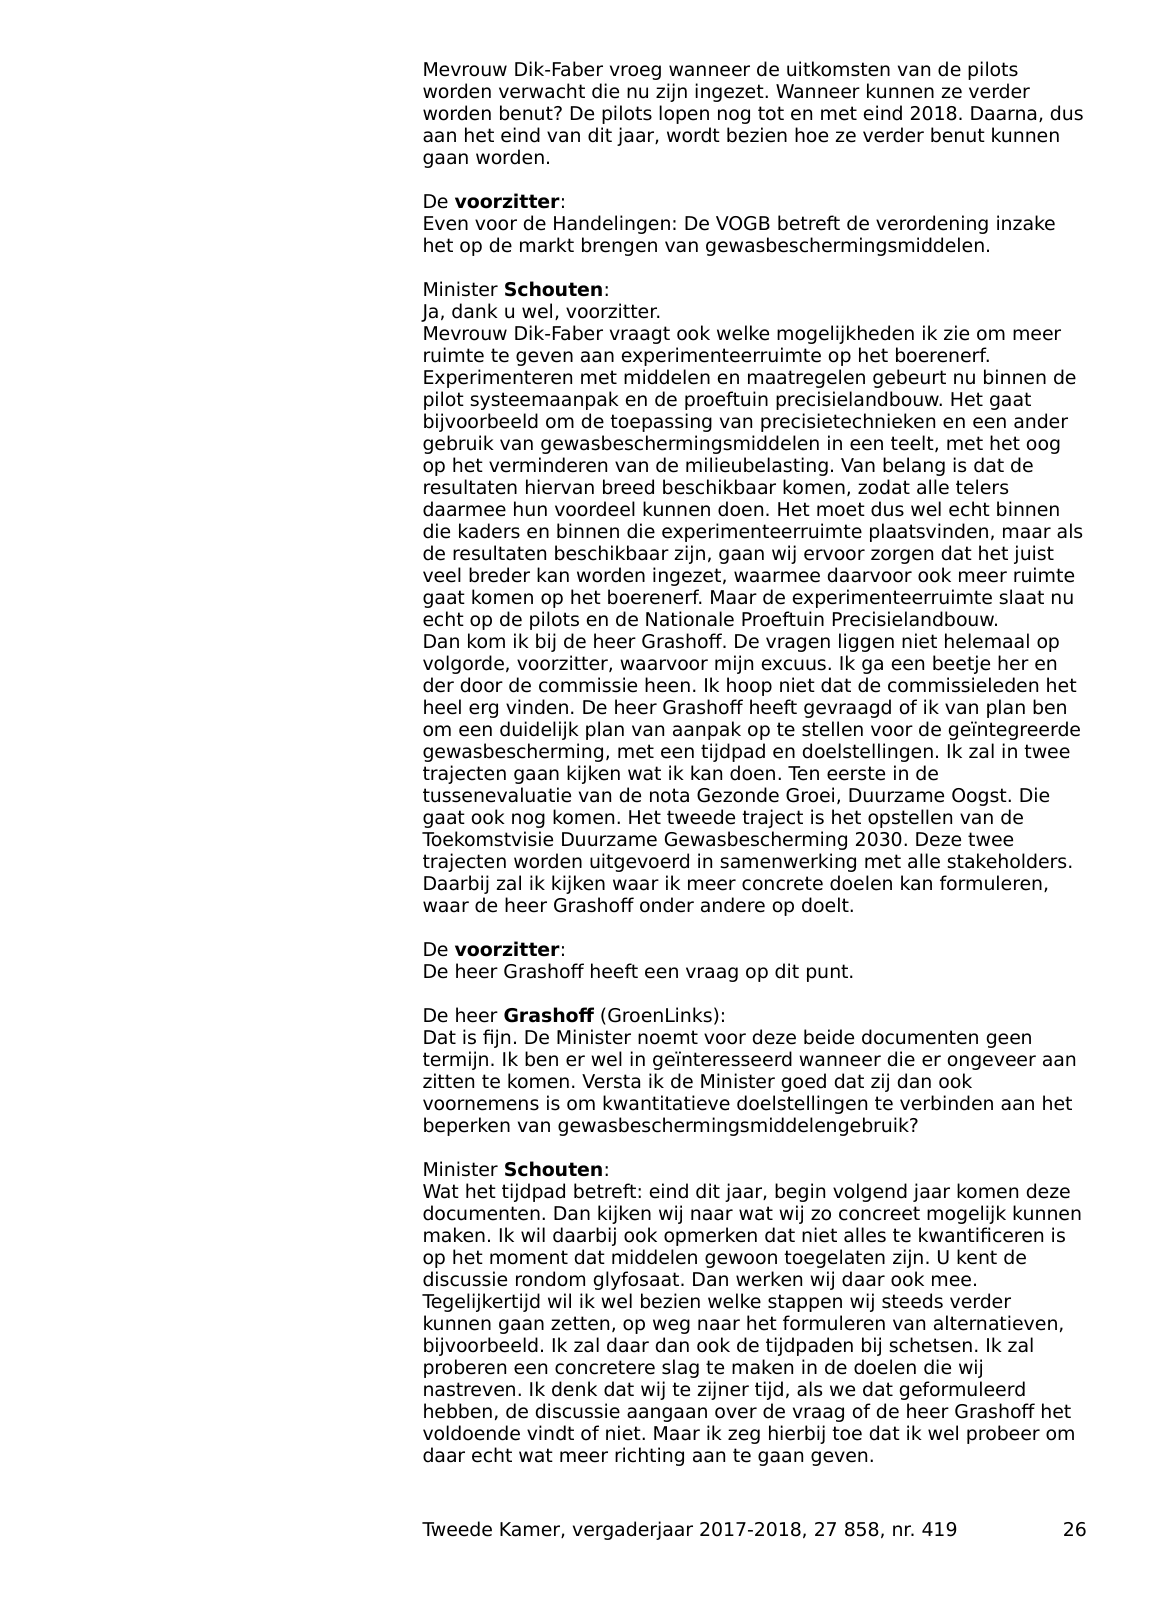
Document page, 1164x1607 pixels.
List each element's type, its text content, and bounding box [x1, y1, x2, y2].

text Ja, dank u wel, voorzitter. [422, 301, 1087, 323]
text Minister Schouten: [422, 279, 1087, 301]
text De heer Grashoff heeft een vraag op dit punt. [422, 961, 1087, 983]
text De voorzitter: [422, 191, 1087, 213]
text De heer Grashoff (GroenLinks): [422, 1005, 1087, 1027]
text Even voor de Handelingen: De VOGB betreft de verordening inzake het op de markt brengen van gewasbeschermingsmiddelen. [422, 213, 1087, 257]
text Mevrouw Dik-Faber vroeg wanneer de uitkomsten van de pilots worden verwacht die nu zijn ingezet. Wanneer kunnen ze verder worden benut? De pilots lopen nog tot en met eind 2018. Daarna, dus aan het eind van dit jaar, wordt bezien hoe ze verder benut kunnen gaan worden. [422, 59, 1087, 169]
text Minister Schouten: [422, 1159, 1087, 1181]
text Mevrouw Dik-Faber vraagt ook welke mogelijkheden ik zie om meer ruimte te geven aan experimenteerruimte op het boerenerf. Experimenteren met middelen en maatregelen gebeurt nu binnen de pilot systeemaanpak en de proeftuin precisielandbouw. Het gaat bijvoorbeeld om de toepassing van precisietechnieken en een ander gebruik van gewasbeschermingsmiddelen in een teelt, met het oog op het verminderen van de milieubelasting. Van belang is dat de resultaten hiervan breed beschikbaar komen, zodat alle telers daarmee hun voordeel kunnen doen. Het moet dus wel echt binnen die kaders en binnen die experimenteerruimte plaatsvinden, maar als de resultaten beschikbaar zijn, gaan wij ervoor zorgen dat het juist veel breder kan worden ingezet, waarmee daarvoor ook meer ruimte gaat komen op het boerenerf. Maar de experimenteerruimte slaat nu echt op de pilots en de Nationale Proeftuin Precisielandbouw. [422, 323, 1087, 631]
text De voorzitter: [422, 939, 1087, 961]
text Dan kom ik bij de heer Grashoff. De vragen liggen niet helemaal op volgorde, voorzitter, waarvoor mijn excuus. Ik ga een beetje her en der door de commissie heen. Ik hoop niet dat de commissieleden het heel erg vinden. De heer Grashoff heeft gevraagd of ik van plan ben om een duidelijk plan van aanpak op te stellen voor de geïntegreerde gewasbescherming, met een tijdpad en doelstellingen. Ik zal in twee trajecten gaan kijken wat ik kan doen. Ten eerste in de tussenevaluatie van de nota Gezonde Groei, Duurzame Oogst. Die gaat ook nog komen. Het tweede traject is het opstellen van de Toekomstvisie Duurzame Gewasbescherming 2030. Deze twee trajecten worden uitgevoerd in samenwerking met alle stakeholders. Daarbij zal ik kijken waar ik meer concrete doelen kan formuleren, waar de heer Grashoff onder andere op doelt. [422, 631, 1087, 917]
text Wat het tijdpad betreft: eind dit jaar, begin volgend jaar komen deze documenten. Dan kijken wij naar wat wij zo concreet mogelijk kunnen maken. Ik wil daarbij ook opmerken dat niet alles te kwantificeren is op het moment dat middelen gewoon toegelaten zijn. U kent de discussie rondom glyfosaat. Dan werken wij daar ook mee. Tegelijkertijd wil ik wel bezien welke stappen wij steeds verder kunnen gaan zetten, op weg naar het formuleren van alternatieven, bijvoorbeeld. Ik zal daar dan ook de tijdpaden bij schetsen. Ik zal proberen een concretere slag te maken in de doelen die wij nastreven. Ik denk dat wij te zijner tijd, als we dat geformuleerd hebben, de discussie aangaan over de vraag of de heer Grashoff het voldoende vindt of niet. Maar ik zeg hierbij toe dat ik wel probeer om daar echt wat meer richting aan te gaan geven. [422, 1181, 1087, 1467]
text Dat is fijn. De Minister noemt voor deze beide documenten geen termijn. Ik ben er wel in geïnteresseerd wanneer die er ongeveer aan zitten te komen. Versta ik de Minister goed dat zij dan ook voornemens is om kwantitatieve doelstellingen te verbinden aan het beperken van gewasbeschermingsmiddelengebruik? [422, 1027, 1087, 1137]
